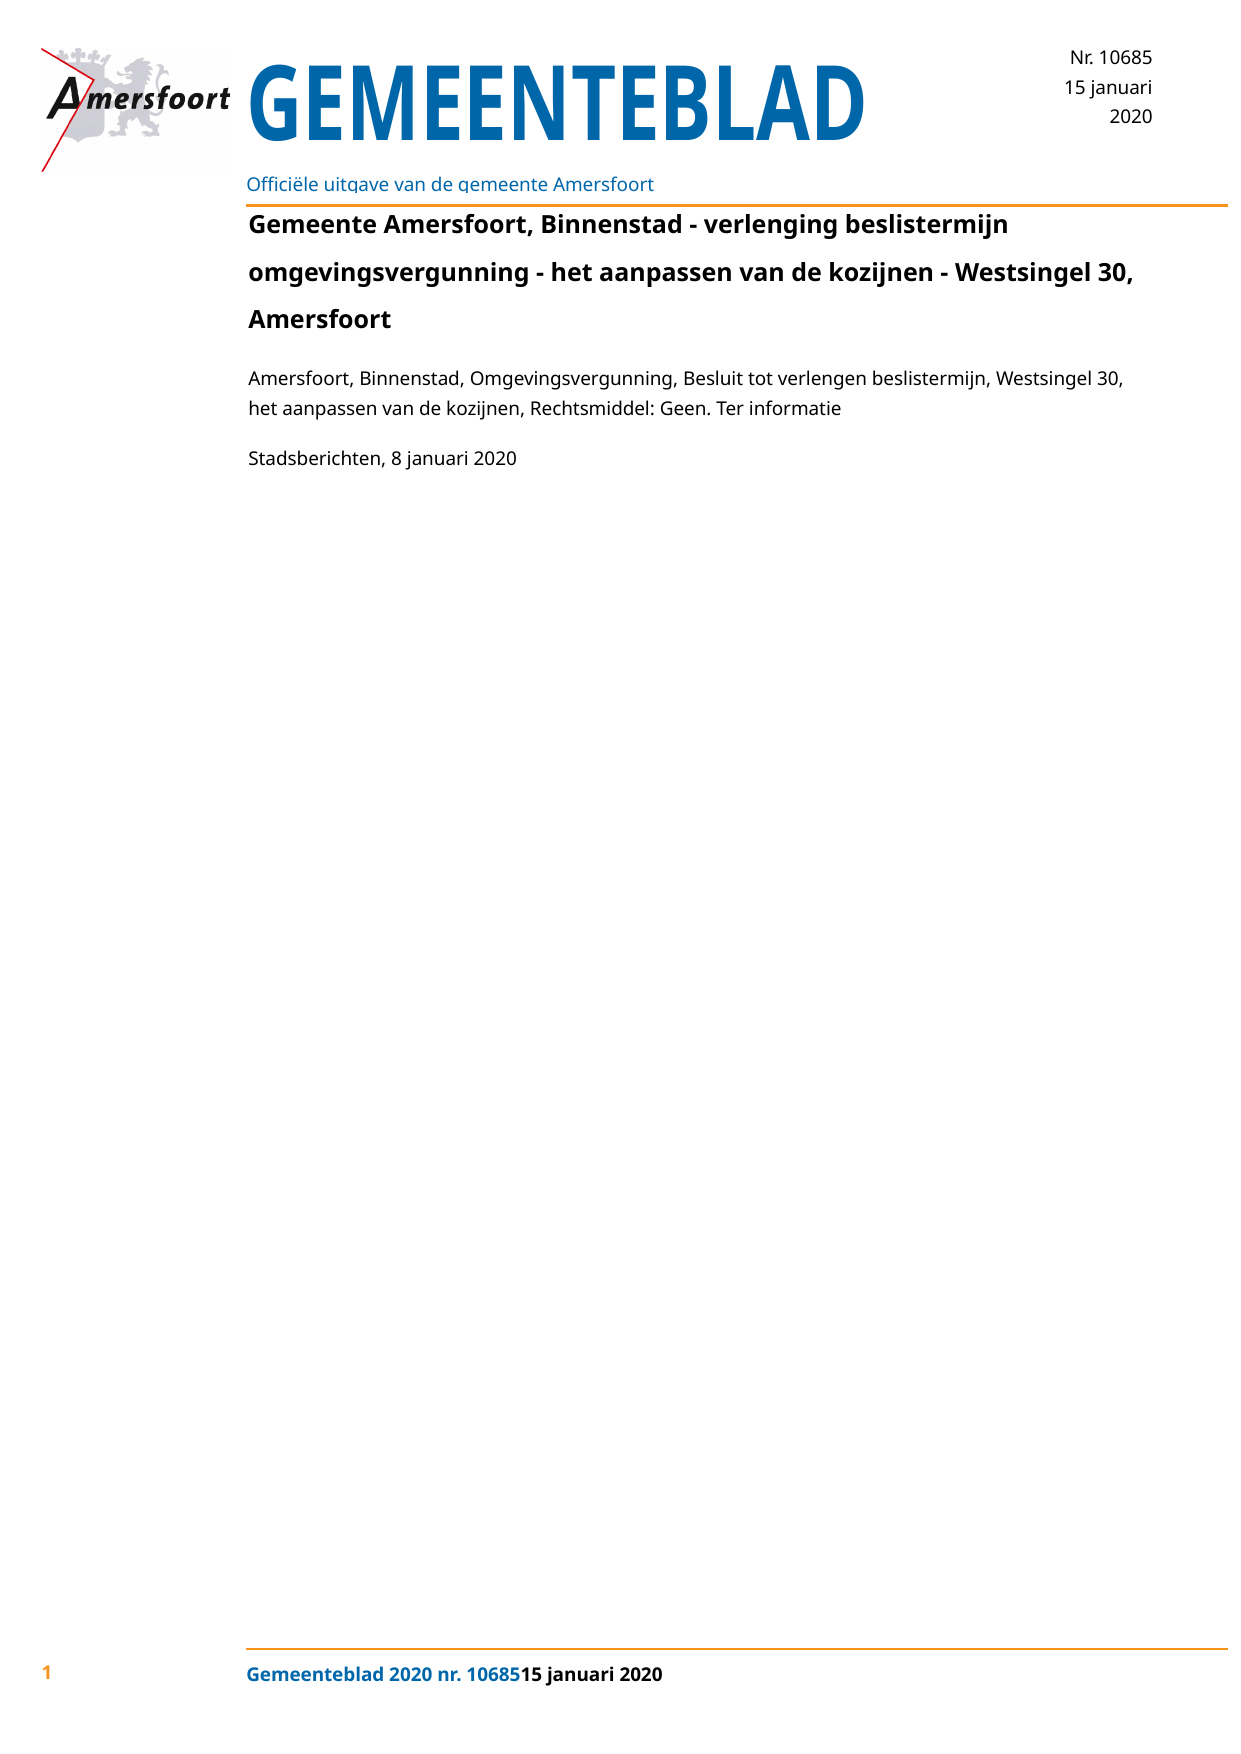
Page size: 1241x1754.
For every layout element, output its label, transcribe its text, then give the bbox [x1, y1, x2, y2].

text Gemeente Amersfoort, Binnenstad - verlenging beslistermijn omgevingsvergunning - het aanpassen van de kozijnen - Westsingel 30, Amersfoort [248, 207, 1152, 336]
picture [41, 47, 231, 172]
text Stadsberichten, 8 januari 2020 [248, 446, 1152, 471]
text Amersfoort, Binnenstad, Omgevingsvergunning, Besluit tot verlengen beslistermijn, Westsingel 30, het aanpassen van de kozijnen, Rechtsmiddel: Geen. Ter informatie [248, 366, 1152, 421]
